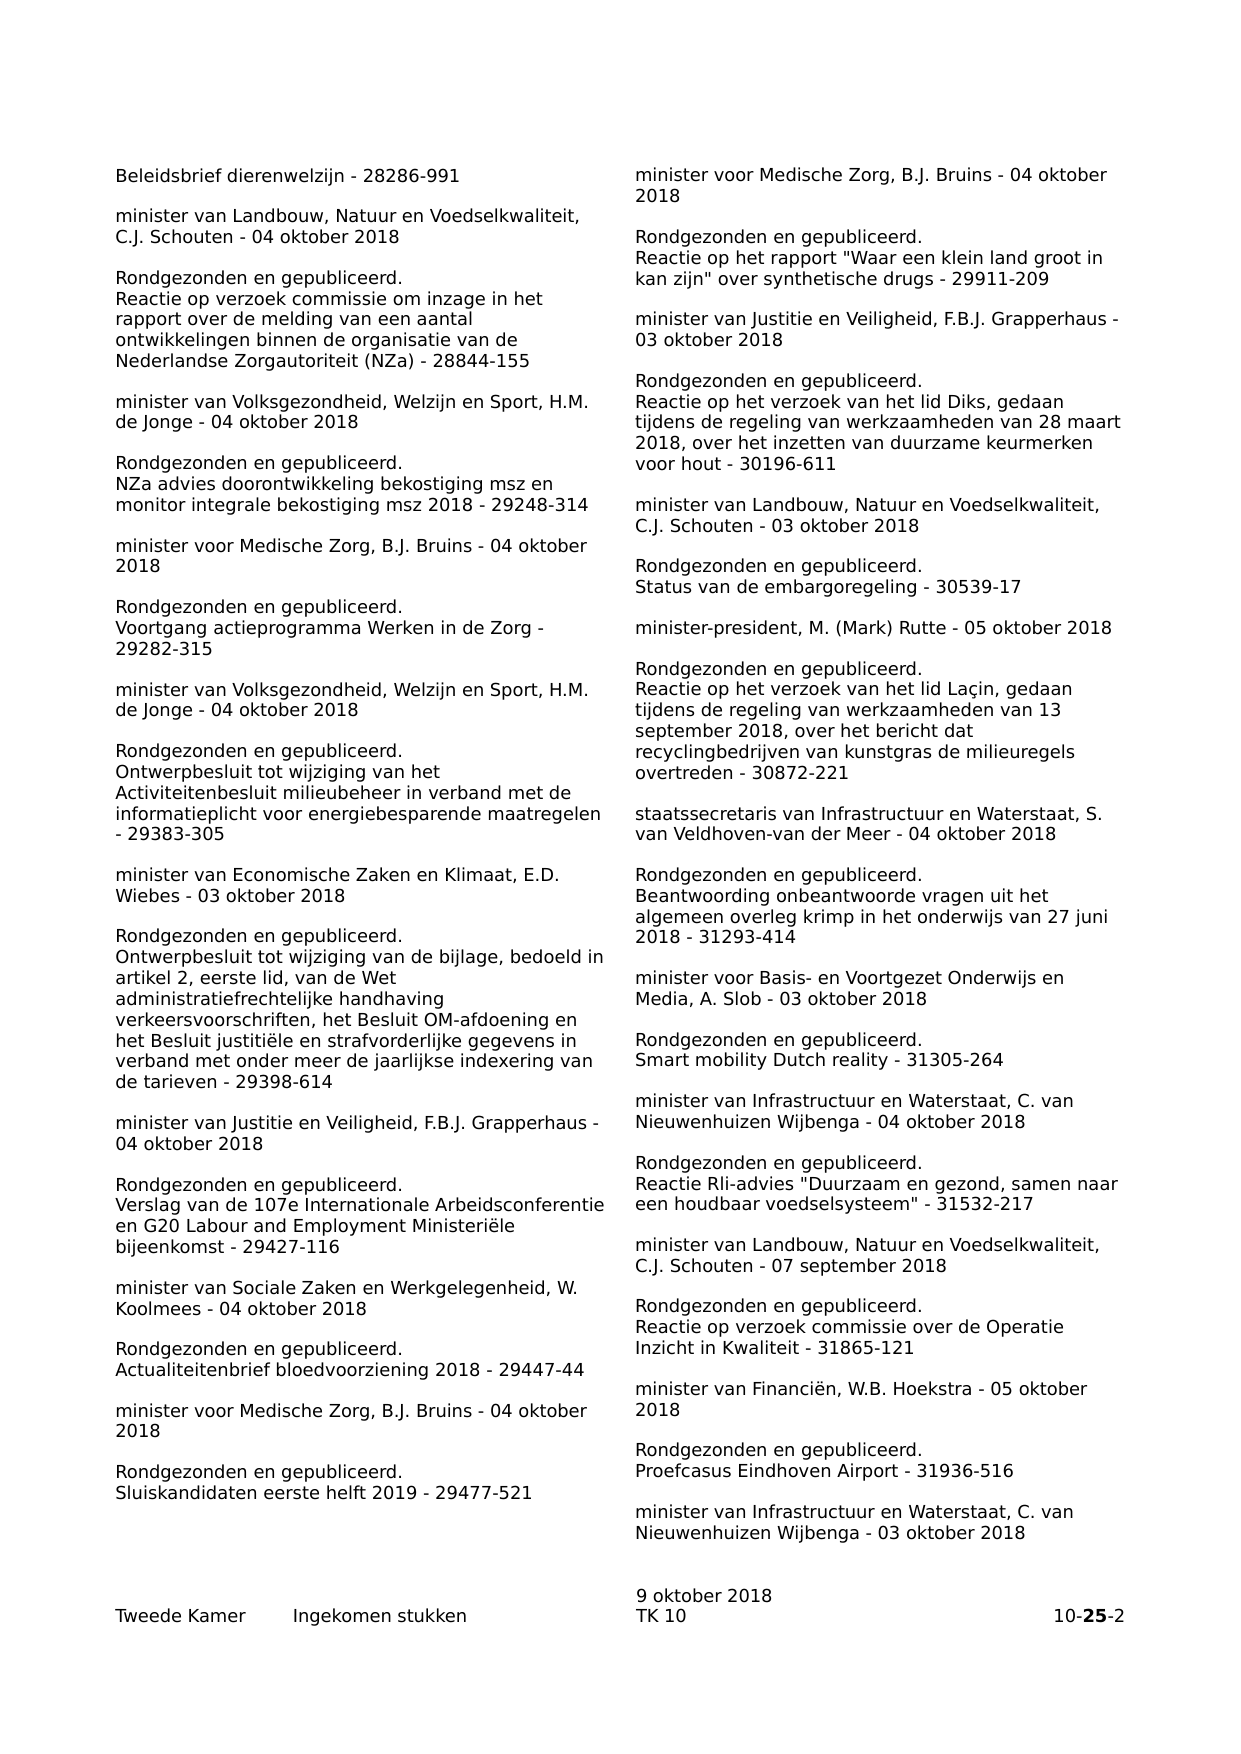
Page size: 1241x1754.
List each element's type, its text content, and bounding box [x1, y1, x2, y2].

text Rondgezonden en gepubliceerd. [115, 1462, 605, 1483]
text Beantwoording onbeantwoorde vragen uit het algemeen overleg krimp in het onderwijs van 27 juni 2018 - 31293-414 [635, 886, 1125, 948]
text minister van Landbouw, Natuur en Voedselkwaliteit, C.J. Schouten - 04 oktober 2018 [115, 206, 605, 248]
text Rondgezonden en gepubliceerd. [635, 1152, 1125, 1173]
text Rondgezonden en gepubliceerd. [635, 1296, 1125, 1317]
text Rondgezonden en gepubliceerd. [635, 371, 1125, 391]
text minister voor Basis- en Voortgezet Onderwijs en Media, A. Slob - 03 oktober 2018 [635, 968, 1125, 1009]
text Reactie Rli-advies "Duurzaam en gezond, samen naar een houdbaar voedselsysteem" - 31532-217 [635, 1173, 1125, 1215]
text Smart mobility Dutch reality - 31305-264 [635, 1050, 1125, 1071]
text Rondgezonden en gepubliceerd. [635, 865, 1125, 886]
text minister voor Medische Zorg, B.J. Bruins - 04 oktober 2018 [635, 165, 1125, 207]
text Rondgezonden en gepubliceerd. [635, 556, 1125, 577]
text Ontwerpbesluit tot wijziging van het Activiteitenbesluit milieubeheer in verband met de informatieplicht voor energiebesparende maatregelen - 29383-305 [115, 762, 605, 845]
text Rondgezonden en gepubliceerd. [635, 1440, 1125, 1461]
text minister van Landbouw, Natuur en Voedselkwaliteit, C.J. Schouten - 07 september 2018 [635, 1235, 1125, 1276]
text minister van Volksgezondheid, Welzijn en Sport, H.M. de Jonge - 04 oktober 2018 [115, 679, 605, 721]
text minister-president, M. (Mark) Rutte - 05 oktober 2018 [635, 618, 1125, 638]
text Actualiteitenbrief bloedvoorziening 2018 - 29447-44 [115, 1360, 605, 1381]
text minister voor Medische Zorg, B.J. Bruins - 04 oktober 2018 [115, 536, 605, 577]
text minister van Landbouw, Natuur en Voedselkwaliteit, C.J. Schouten - 03 oktober 2018 [635, 495, 1125, 536]
text Rondgezonden en gepubliceerd. [115, 453, 605, 474]
text minister van Justitie en Veiligheid, F.B.J. Grapperhaus - 03 oktober 2018 [635, 309, 1125, 351]
text Beleidsbrief dierenwelzijn - 28286-991 [115, 165, 605, 186]
text Rondgezonden en gepubliceerd. [635, 658, 1125, 679]
text minister van Economische Zaken en Klimaat, E.D. Wiebes - 03 oktober 2018 [115, 865, 605, 906]
text Sluiskandidaten eerste helft 2019 - 29477-521 [115, 1483, 605, 1504]
text minister van Infrastructuur en Waterstaat, C. van Nieuwenhuizen Wijbenga - 03 oktober 2018 [635, 1502, 1125, 1543]
text Ontwerpbesluit tot wijziging van de bijlage, bedoeld in artikel 2, eerste lid, van de Wet administratiefrechtelijke handhaving verkeersvoorschriften, het Besluit OM-afdoening en het Besluit justitiële en strafvorderlijke gegevens in verband met onder meer de jaarlijkse indexering van de tarieven - 29398-614 [115, 947, 605, 1093]
text minister van Sociale Zaken en Werkgelegenheid, W. Koolmees - 04 oktober 2018 [115, 1278, 605, 1319]
text Rondgezonden en gepubliceerd. [635, 227, 1125, 247]
text Rondgezonden en gepubliceerd. [115, 1339, 605, 1360]
text minister van Justitie en Veiligheid, F.B.J. Grapperhaus - 04 oktober 2018 [115, 1113, 605, 1154]
text Rondgezonden en gepubliceerd. [115, 1174, 605, 1195]
text Reactie op het verzoek van het lid Laçin, gedaan tijdens de regeling van werkzaamheden van 13 september 2018, over het bericht dat recyclingbedrijven van kunstgras de milieuregels overtreden - 30872-221 [635, 679, 1125, 783]
text Reactie op het verzoek van het lid Diks, gedaan tijdens de regeling van werkzaamheden van 28 maart 2018, over het inzetten van duurzame keurmerken voor hout - 30196-611 [635, 391, 1125, 475]
text Reactie op verzoek commissie over de Operatie Inzicht in Kwaliteit - 31865-121 [635, 1317, 1125, 1359]
text Rondgezonden en gepubliceerd. [115, 926, 605, 947]
text staatssecretaris van Infrastructuur en Waterstaat, S. van Veldhoven-van der Meer - 04 oktober 2018 [635, 803, 1125, 845]
text Voortgang actieprogramma Werken in de Zorg - 29282-315 [115, 618, 605, 659]
text Proefcasus Eindhoven Airport - 31936-516 [635, 1461, 1125, 1482]
text Rondgezonden en gepubliceerd. [115, 268, 605, 288]
text minister voor Medische Zorg, B.J. Bruins - 04 oktober 2018 [115, 1401, 605, 1442]
text Rondgezonden en gepubliceerd. [115, 741, 605, 762]
text minister van Financiën, W.B. Hoekstra - 05 oktober 2018 [635, 1379, 1125, 1420]
text Status van de embargoregeling - 30539-17 [635, 577, 1125, 598]
text Verslag van de 107e Internationale Arbeidsconferentie en G20 Labour and Employment Ministeriële bijeenkomst - 29427-116 [115, 1195, 605, 1258]
text minister van Infrastructuur en Waterstaat, C. van Nieuwenhuizen Wijbenga - 04 oktober 2018 [635, 1091, 1125, 1132]
text NZa advies doorontwikkeling bekostiging msz en monitor integrale bekostiging msz 2018 - 29248-314 [115, 474, 605, 516]
text minister van Volksgezondheid, Welzijn en Sport, H.M. de Jonge - 04 oktober 2018 [115, 392, 605, 433]
text Reactie op het rapport "Waar een klein land groot in kan zijn" over synthetische drugs - 29911-209 [635, 247, 1125, 289]
text Rondgezonden en gepubliceerd. [635, 1029, 1125, 1050]
text Reactie op verzoek commissie om inzage in het rapport over de melding van een aantal ontwikkelingen binnen de organisatie van de Nederlandse Zorgautoriteit (NZa) - 28844-155 [115, 288, 605, 372]
text Rondgezonden en gepubliceerd. [115, 597, 605, 618]
